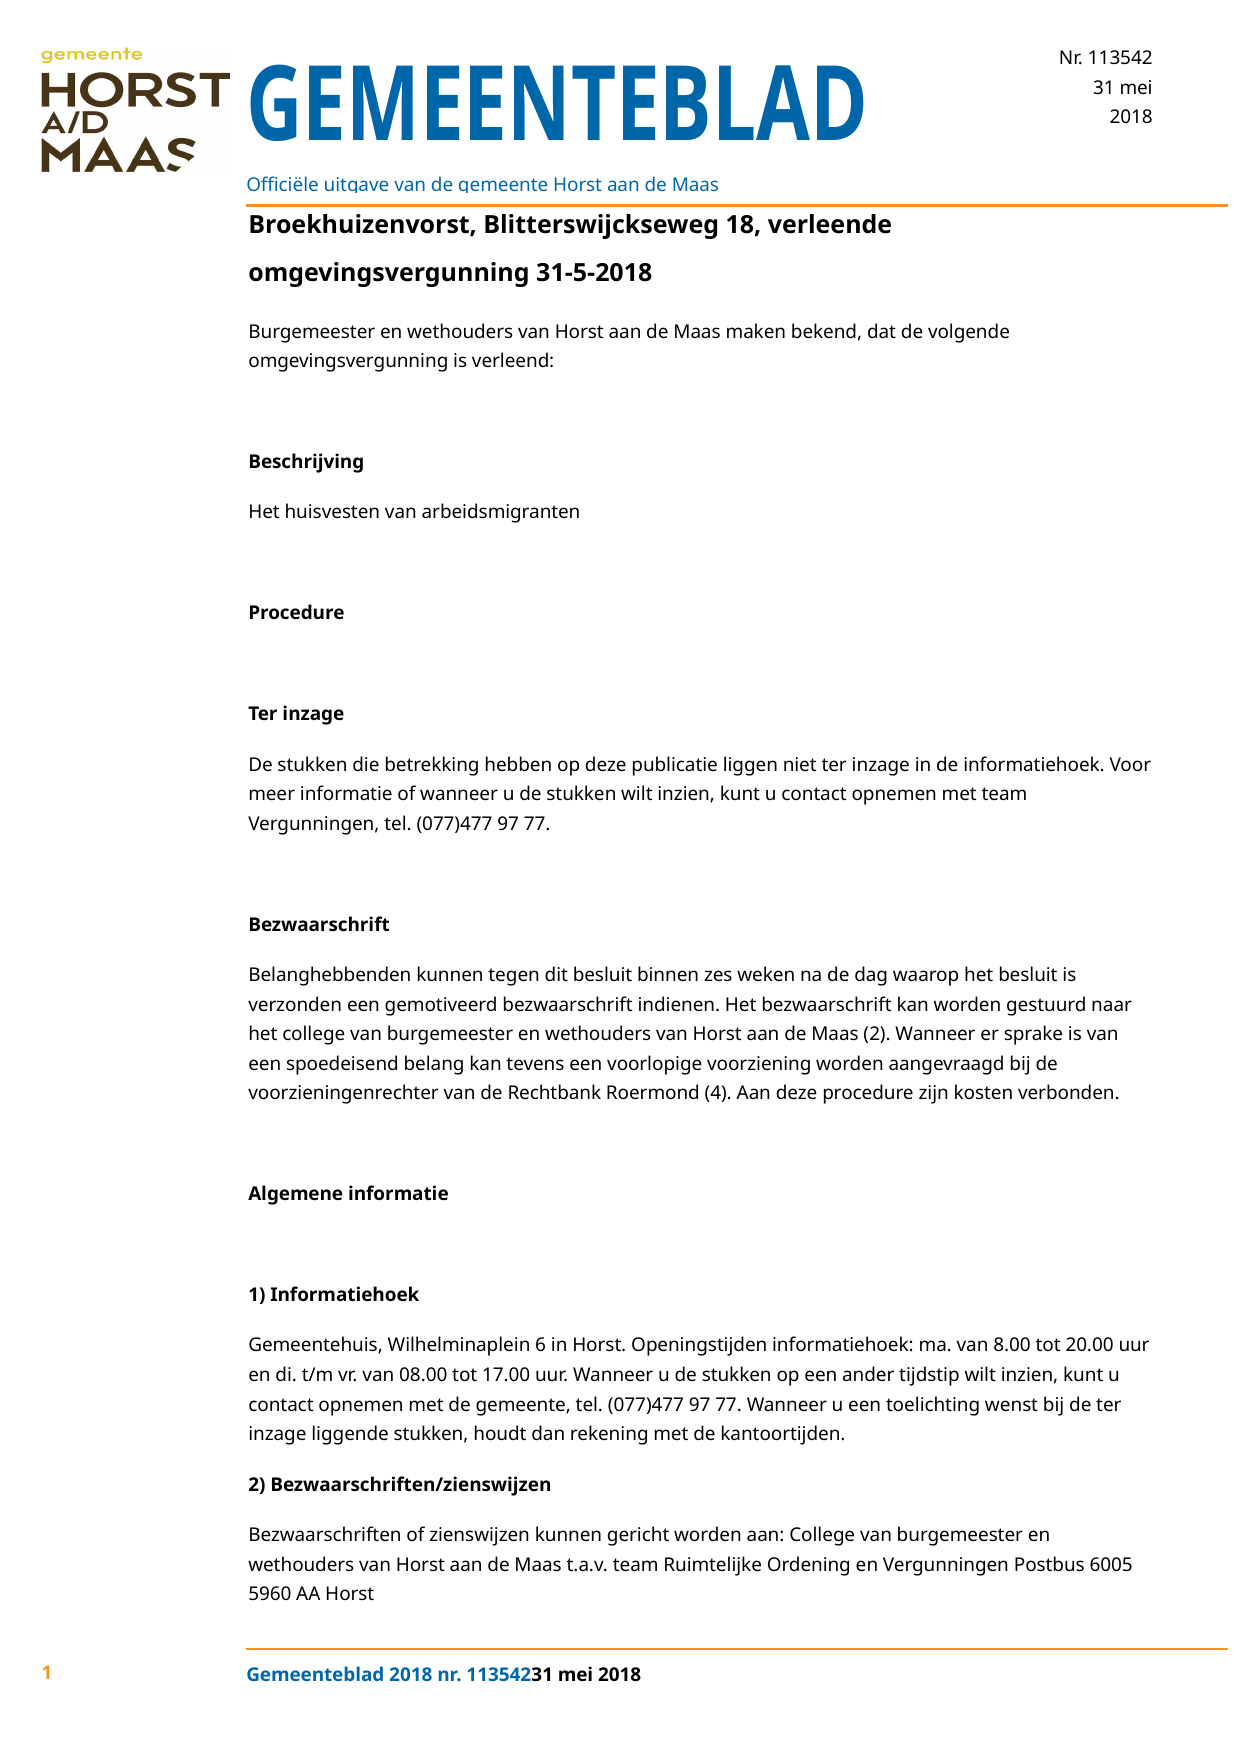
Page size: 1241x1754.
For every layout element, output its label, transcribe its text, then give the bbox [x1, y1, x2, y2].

picture [41, 47, 231, 172]
text 1) Informatiehoek [248, 1281, 1152, 1307]
text Belanghebbenden kunnen tegen dit besluit binnen zes weken na de dag waarop het besluit is verzonden een gemotiveerd bezwaarschrift indienen. Het bezwaarschrift kan worden gestuurd naar het college van burgemeester en wethouders van Horst aan de Maas (2). Wanneer er sprake is van een spoedeisend belang kan tevens een voorlopige voorziening worden aangevraagd bij de voorzieningenrechter van de Rechtbank Roermond (4). Aan deze procedure zijn kosten verbonden. [248, 961, 1152, 1105]
text Ter inzage [248, 700, 1152, 726]
text 2) Bezwaarschriften/zienswijzen [248, 1471, 1152, 1497]
text De stukken die betrekking hebben op deze publicatie liggen niet ter inzage in de informatiehoek. Voor meer informatie of wanneer u de stukken wilt inzien, kunt u contact opnemen met team Vergunningen, tel. (077)477 97 77. [248, 751, 1152, 836]
text Het huisvesten van arbeidsmigranten [248, 499, 1152, 524]
text Broekhuizenvorst, Blitterswijckseweg 18, verleende omgevingsvergunning 31-5-2018 [248, 207, 1152, 288]
text Procedure [248, 599, 1152, 625]
text Gemeentehuis, Wilhelminaplein 6 in Horst. Openingstijden informatiehoek: ma. van 8.00 tot 20.00 uur en di. t/m vr. van 08.00 tot 17.00 uur. Wanneer u de stukken op een ander tijdstip wilt inzien, kunt u contact opnemen met de gemeente, tel. (077)477 97 77. Wanneer u een toelichting wenst bij de ter inzage liggende stukken, houdt dan rekening met de kantoortijden. [248, 1332, 1152, 1446]
text Algemene informatie [248, 1180, 1152, 1206]
text Bezwaarschrift [248, 911, 1152, 937]
text Burgemeester en wethouders van Horst aan de Maas maken bekend, dat de volgende omgevingsvergunning is verleend: [248, 318, 1152, 373]
text Bezwaarschriften of zienswijzen kunnen gericht worden aan: College van burgemeester en wethouders van Horst aan de Maas t.a.v. team Ruimtelijke Ordening en Vergunningen Postbus 6005 5960 AA Horst [248, 1521, 1152, 1606]
text Beschrijving [248, 448, 1152, 474]
